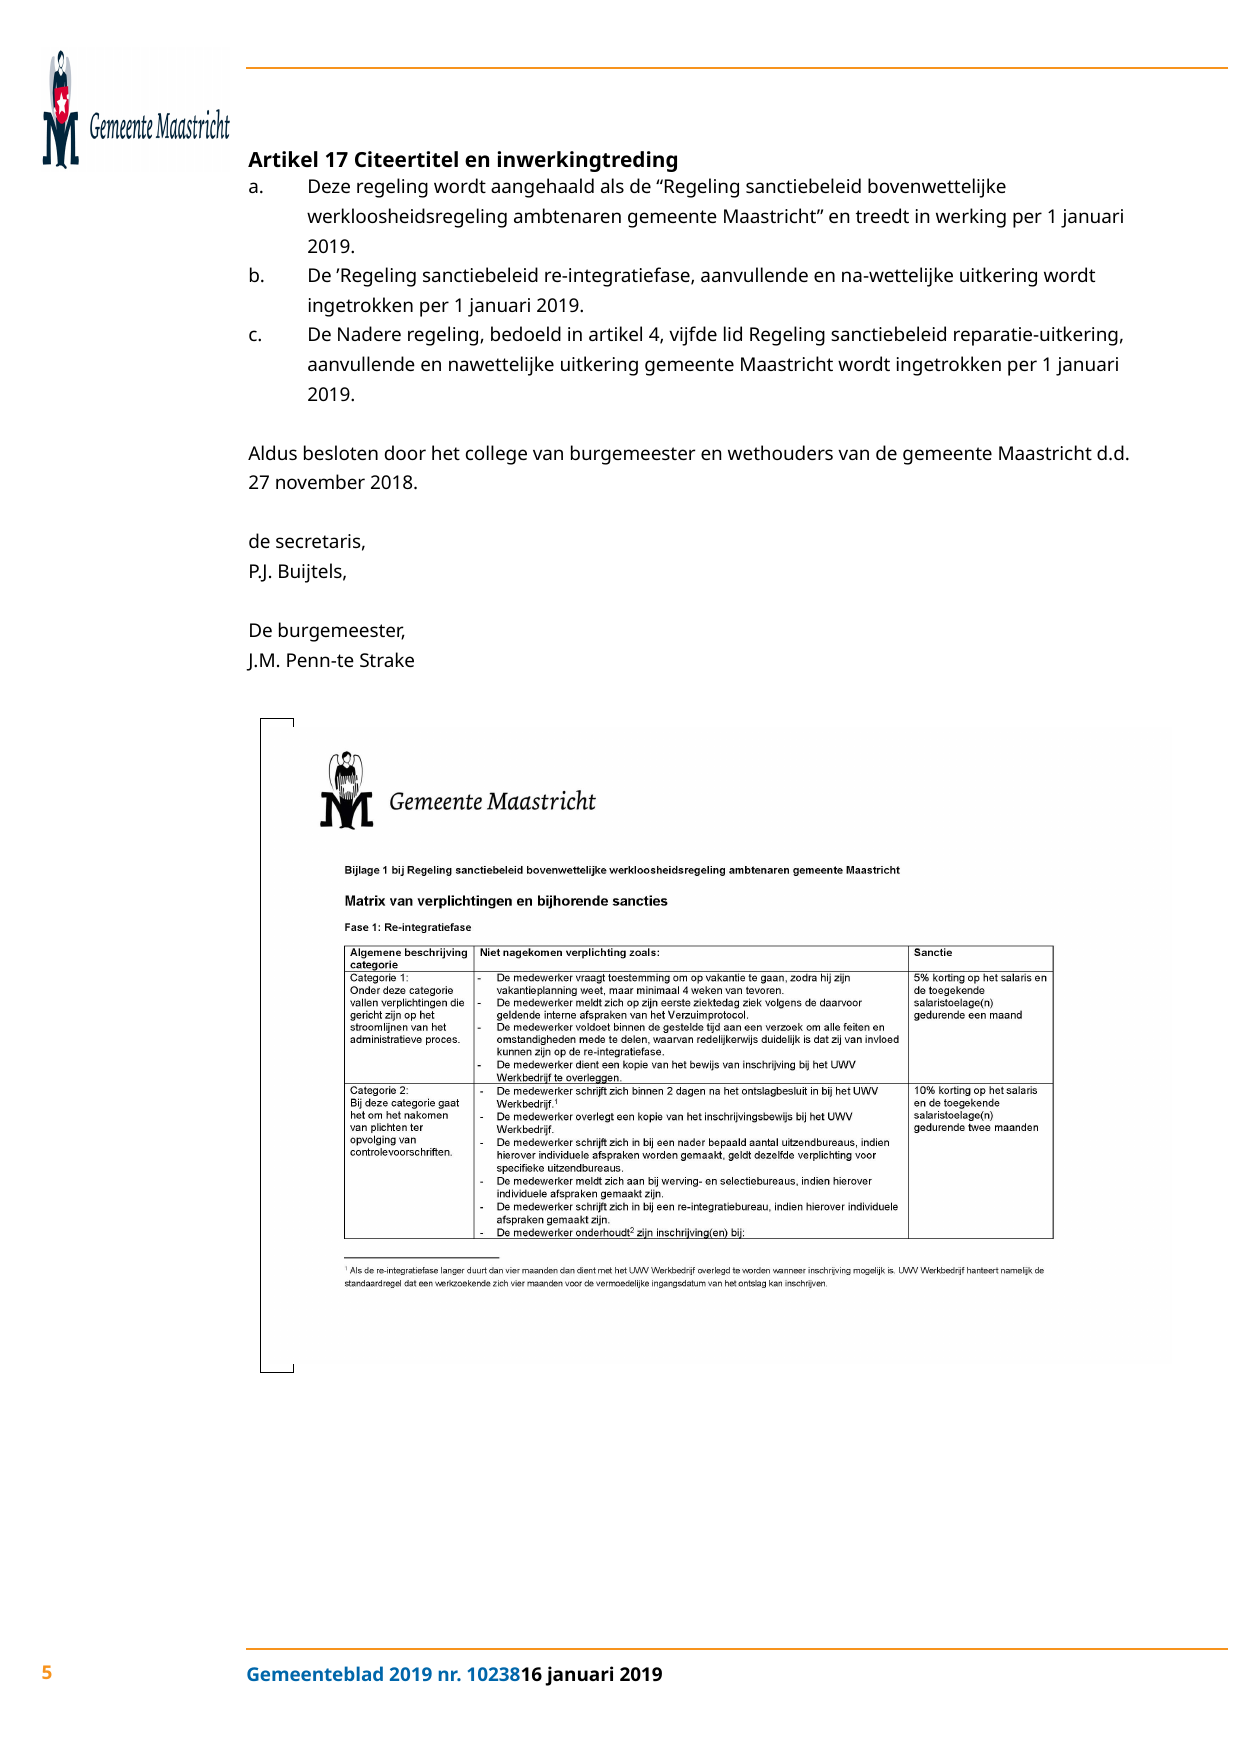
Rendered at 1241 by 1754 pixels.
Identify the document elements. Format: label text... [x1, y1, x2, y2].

picture [41, 47, 231, 172]
picture [268, 727, 1173, 1364]
list Deze regeling wordt aangehaald als de “Regeling sanctiebeleid bovenwettelijke werkloosheidsregeling ambtenaren gemeente Maastricht” en treedt in werking per 1 januari 2019. [248, 174, 1152, 258]
text De burgemeester, [248, 617, 1152, 643]
text Artikel 17 Citeertitel en inwerkingtreding [248, 145, 1152, 174]
list De ’Regeling sanctiebeleid re-integratiefase, aanvullende en na-wettelijke uitkering wordt ingetrokken per 1 januari 2019. [248, 262, 1152, 318]
list De Nadere regeling, bedoeld in artikel 4, vijfde lid Regeling sanctiebeleid reparatie-uitkering, aanvullende en nawettelijke uitkering gemeente Maastricht wordt ingetrokken per 1 januari 2019. [248, 322, 1152, 406]
text de secretaris, [248, 529, 1152, 554]
text Aldus besloten door het college van burgemeester en wethouders van de gemeente Maastricht d.d. 27 november 2018. [248, 440, 1152, 495]
text P.J. Buijtels, [248, 558, 1152, 584]
text J.M. Penn-te Strake [248, 647, 1152, 673]
